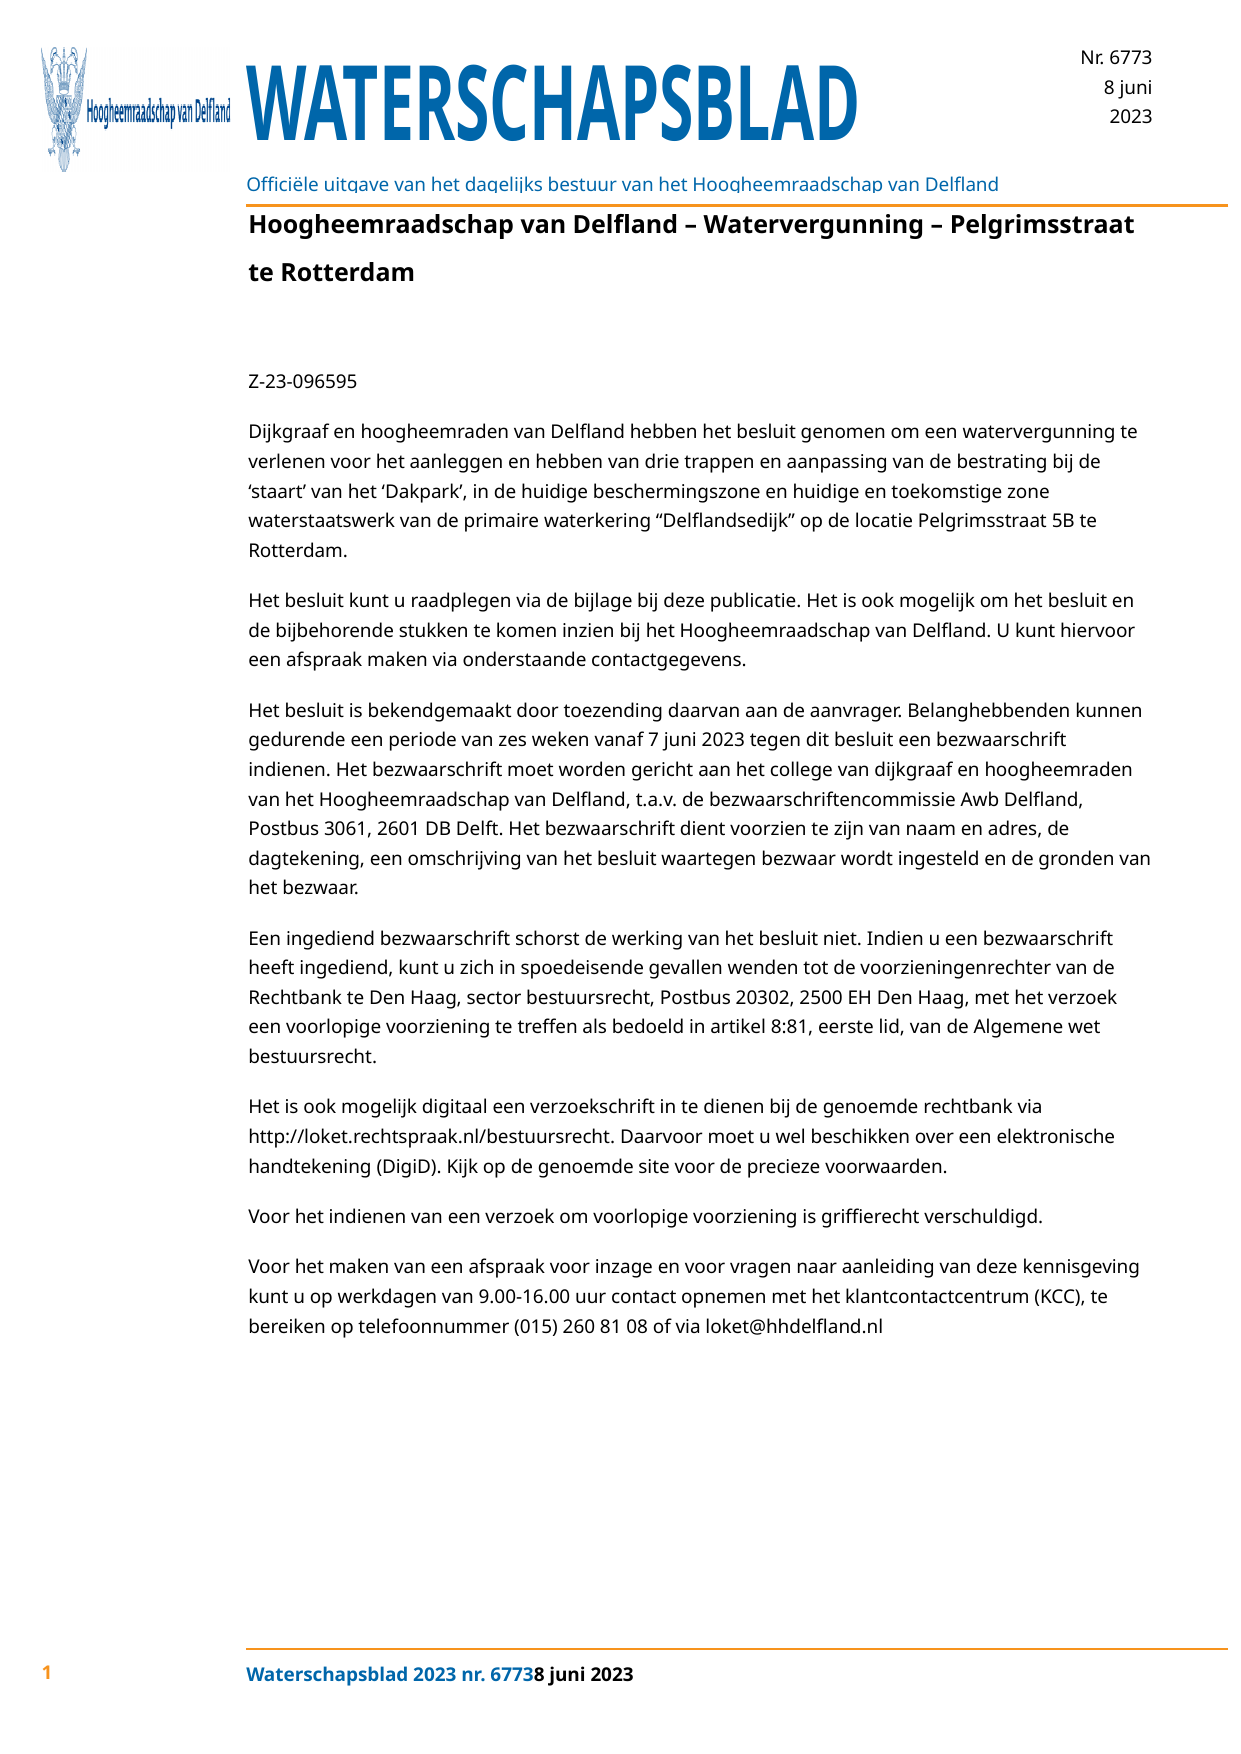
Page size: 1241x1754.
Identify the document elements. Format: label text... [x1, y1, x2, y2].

picture [41, 47, 231, 172]
text Z-23-096595 [248, 368, 1152, 394]
text Voor het indienen van een verzoek om voorlopige voorziening is griffierecht verschuldigd. [248, 1203, 1152, 1229]
text Het besluit kunt u raadplegen via de bijlage bij deze publicatie. Het is ook mogelijk om het besluit en de bijbehorende stukken te komen inzien bij het Hoogheemraadschap van Delfland. U kunt hiervoor een afspraak maken via onderstaande contactgegevens. [248, 587, 1152, 672]
text Voor het maken van een afspraak voor inzage en voor vragen naar aanleiding van deze kennisgeving kunt u op werkdagen van 9.00-16.00 uur contact opnemen met het klantcontactcentrum (KCC), te bereiken op telefoonnummer (015) 260 81 08 of via loket@hhdelfland.nl [248, 1254, 1152, 1339]
text Hoogheemraadschap van Delfland – Watervergunning – Pelgrimsstraat te Rotterdam [248, 207, 1152, 288]
text Dijkgraaf en hoogheemraden van Delfland hebben het besluit genomen om een watervergunning te verlenen voor het aanleggen en hebben van drie trappen en aanpassing van de bestrating bij de ‘staart’ van het ‘Dakpark’, in de huidige beschermingszone en huidige en toekomstige zone waterstaatswerk van de primaire waterkering “Delflandsedijk” op de locatie Pelgrimsstraat 5B te Rotterdam. [248, 419, 1152, 563]
text Het is ook mogelijk digitaal een verzoekschrift in te dienen bij de genoemde rechtbank via http://loket.rechtspraak.nl/bestuursrecht. Daarvoor moet u wel beschikken over een elektronische handtekening (DigiD). Kijk op de genoemde site voor de precieze voorwaarden. [248, 1094, 1152, 1179]
text Het besluit is bekendgemaakt door toezending daarvan aan de aanvrager. Belanghebbenden kunnen gedurende een periode van zes weken vanaf 7 juni 2023 tegen dit besluit een bezwaarschrift indienen. Het bezwaarschrift moet worden gericht aan het college van dijkgraaf en hoogheemraden van het Hoogheemraadschap van Delfland, t.a.v. de bezwaarschriftencommissie Awb Delfland, Postbus 3061, 2601 DB Delft. Het bezwaarschrift dient voorzien te zijn van naam en adres, de dagtekening, een omschrijving van het besluit waartegen bezwaar wordt ingesteld en de gronden van het bezwaar. [248, 697, 1152, 900]
text Een ingediend bezwaarschrift schorst de werking van het besluit niet. Indien u een bezwaarschrift heeft ingediend, kunt u zich in spoedeisende gevallen wenden tot de voorzieningenrechter van de Rechtbank te Den Haag, sector bestuursrecht, Postbus 20302, 2500 EH Den Haag, met het verzoek een voorlopige voorziening te treffen als bedoeld in artikel 8:81, eerste lid, van de Algemene wet bestuursrecht. [248, 925, 1152, 1069]
